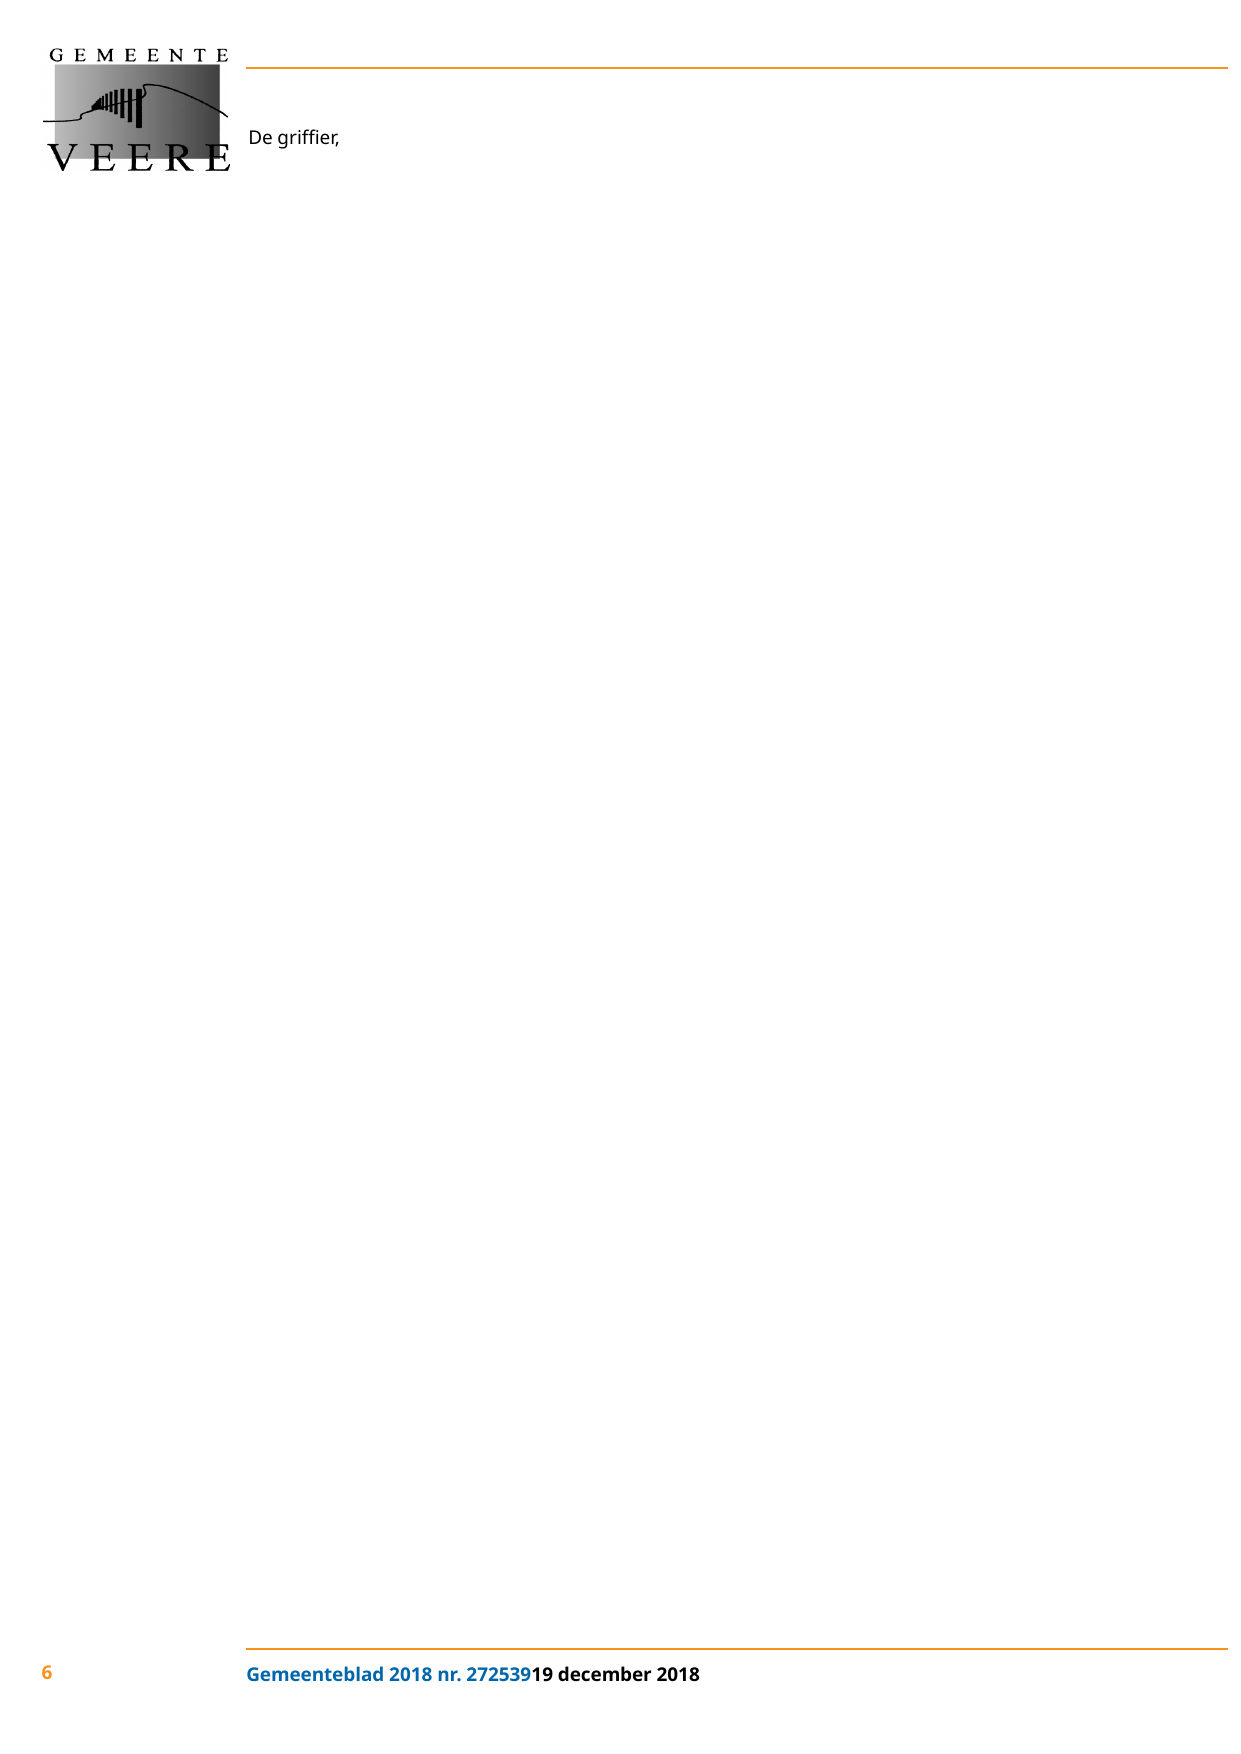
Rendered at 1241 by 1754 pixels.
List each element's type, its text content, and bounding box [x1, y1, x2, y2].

picture [41, 47, 231, 172]
text De griffier, [248, 124, 1152, 150]
